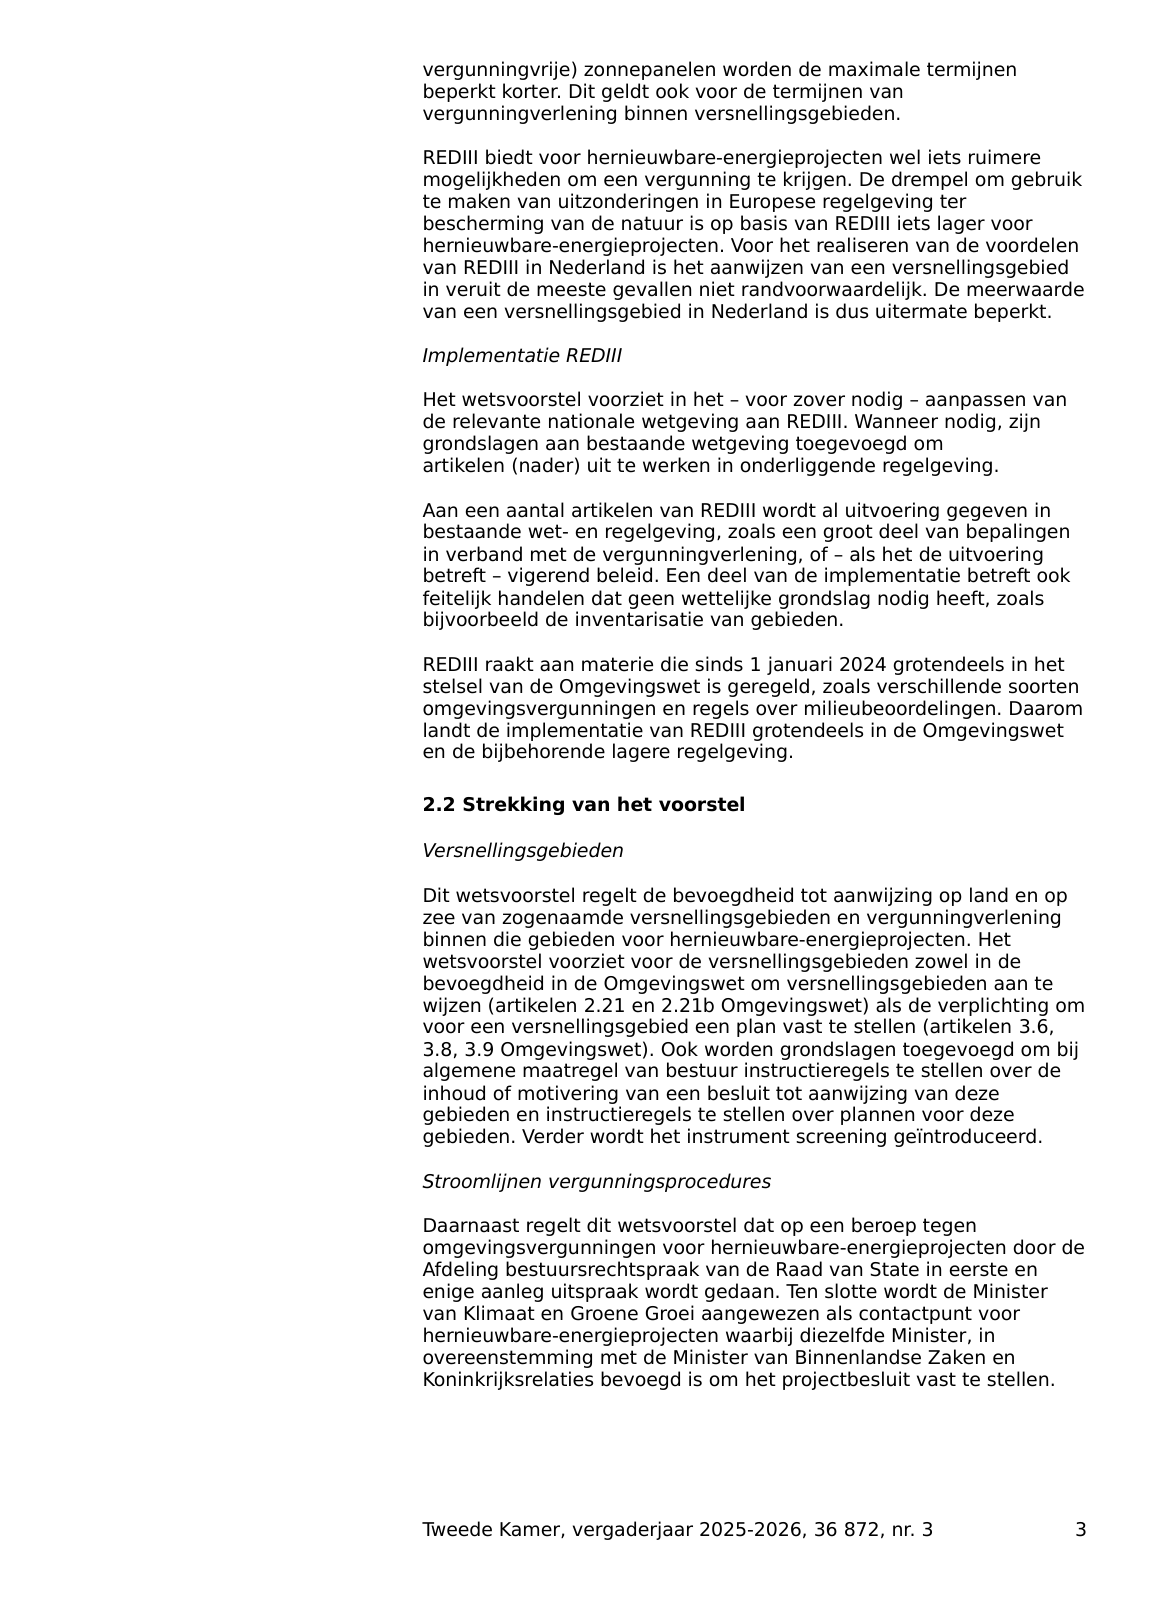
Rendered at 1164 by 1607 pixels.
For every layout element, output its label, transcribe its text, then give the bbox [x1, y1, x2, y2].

subtitle Stroomlijnen vergunningsprocedures [422, 1171, 1087, 1192]
subtitle 2.2 Strekking van het voorstel [422, 793, 1087, 815]
text REDIII raakt aan materie die sinds 1 januari 2024 grotendeels in het stelsel van de Omgevingswet is geregeld, zoals verschillende soorten omgevingsvergunningen en regels over milieubeoordelingen. Daarom landt de implementatie van REDIII grotendeels in de Omgevingswet en de bijbehorende lagere regelgeving. [422, 653, 1087, 763]
text Daarnaast regelt dit wetsvoorstel dat op een beroep tegen omgevingsvergunningen voor hernieuwbare-energieprojecten door de Afdeling bestuursrechtspraak van de Raad van State in eerste en enige aanleg uitspraak wordt gedaan. Ten slotte wordt de Minister van Klimaat en Groene Groei aangewezen als contactpunt voor hernieuwbare-energieprojecten waarbij diezelfde Minister, in overeenstemming met de Minister van Binnenlandse Zaken en Koninkrijksrelaties bevoegd is om het projectbesluit vast te stellen. [422, 1215, 1087, 1391]
subtitle Implementatie REDIII [422, 345, 1087, 367]
text Dit wetsvoorstel regelt de bevoegdheid tot aanwijzing op land en op zee van zogenaamde versnellingsgebieden en vergunningverlening binnen die gebieden voor hernieuwbare-energieprojecten. Het wetsvoorstel voorziet voor de versnellingsgebieden zowel in de bevoegdheid in de Omgevingswet om versnellingsgebieden aan te wijzen (artikelen 2.21 en 2.21b Omgevingswet) als de verplichting om voor een versnellingsgebied een plan vast te stellen (artikelen 3.6, 3.8, 3.9 Omgevingswet). Ook worden grondslagen toegevoegd om bij algemene maatregel van bestuur instructieregels te stellen over de inhoud of motivering van een besluit tot aanwijzing van deze gebieden en instructieregels te stellen over plannen voor deze gebieden. Verder wordt het instrument screening geïntroduceerd. [422, 884, 1087, 1148]
subtitle Versnellingsgebieden [422, 840, 1087, 862]
text Aan een aantal artikelen van REDIII wordt al uitvoering gegeven in bestaande wet- en regelgeving, zoals een groot deel van bepalingen in verband met de vergunningverlening, of – als het de uitvoering betreft – vigerend beleid. Een deel van de implementatie betreft ook feitelijk handelen dat geen wettelijke grondslag nodig heeft, zoals bijvoorbeeld de inventarisatie van gebieden. [422, 499, 1087, 631]
text REDIII biedt voor hernieuwbare-energieprojecten wel iets ruimere mogelijkheden om een vergunning te krijgen. De drempel om gebruik te maken van uitzonderingen in Europese regelgeving ter bescherming van de natuur is op basis van REDIII iets lager voor hernieuwbare-energieprojecten. Voor het realiseren van de voordelen van REDIII in Nederland is het aanwijzen van een versnellingsgebied in veruit de meeste gevallen niet randvoorwaardelijk. De meerwaarde van een versnellingsgebied in Nederland is dus uitermate beperkt. [422, 147, 1087, 323]
text Het wetsvoorstel voorziet in het – voor zover nodig – aanpassen van de relevante nationale wetgeving aan REDIII. Wanneer nodig, zijn grondslagen aan bestaande wetgeving toegevoegd om artikelen (nader) uit te werken in onderliggende regelgeving. [422, 389, 1087, 477]
text vergunningvrije) zonnepanelen worden de maximale termijnen beperkt korter. Dit geldt ook voor de termijnen van vergunningverlening binnen versnellingsgebieden. [422, 59, 1087, 125]
